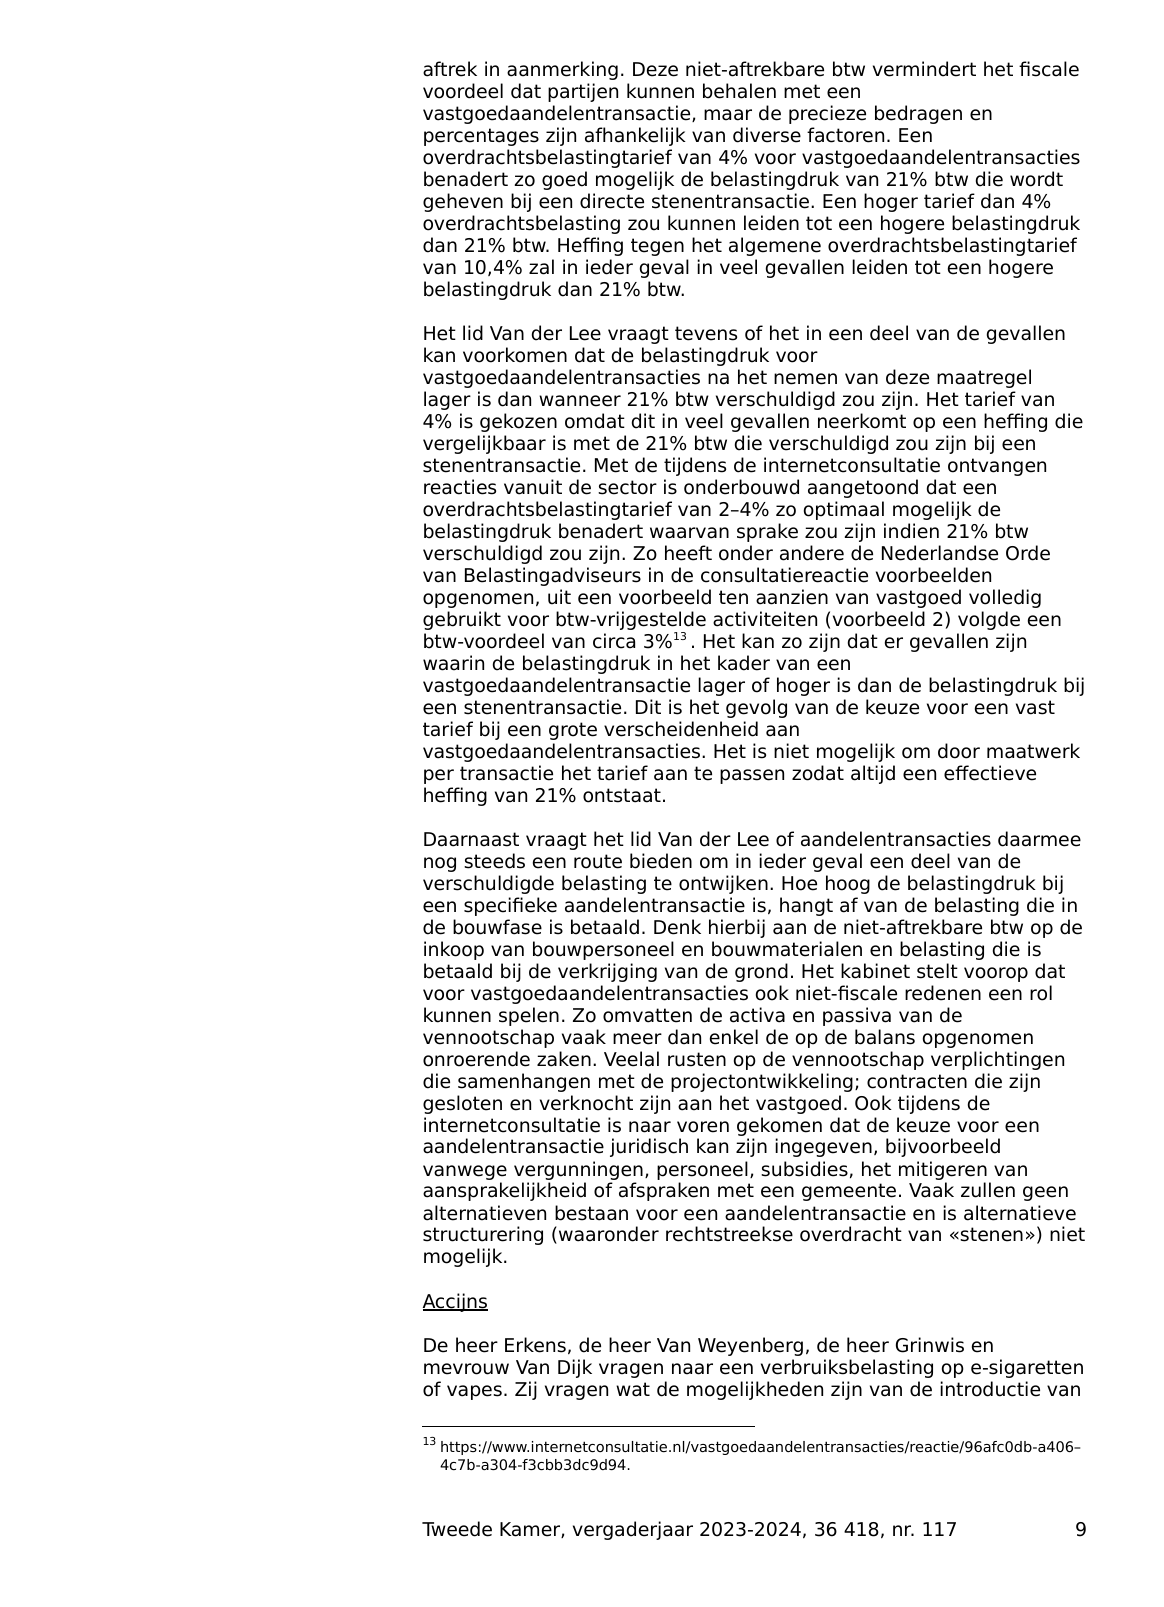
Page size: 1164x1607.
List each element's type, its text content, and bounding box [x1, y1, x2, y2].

text Daarnaast vraagt het lid Van der Lee of aandelentransacties daarmee nog steeds een route bieden om in ieder geval een deel van de verschuldigde belasting te ontwijken. Hoe hoog de belastingdruk bij een specifieke aandelentransactie is, hangt af van de belasting die in de bouwfase is betaald. Denk hierbij aan de niet-aftrekbare btw op de inkoop van bouwpersoneel en bouwmaterialen en belasting die is betaald bij de verkrijging van de grond. Het kabinet stelt voorop dat voor vastgoedaandelentransacties ook niet-fiscale redenen een rol kunnen spelen. Zo omvatten de activa en passiva van de vennootschap vaak meer dan enkel de op de balans opgenomen onroerende zaken. Veelal rusten op de vennootschap verplichtingen die samenhangen met de projectontwikkeling; contracten die zijn gesloten en verknocht zijn aan het vastgoed. Ook tijdens de internetconsultatie is naar voren gekomen dat de keuze voor een aandelentransactie juridisch kan zijn ingegeven, bijvoorbeeld vanwege vergunningen, personeel, subsidies, het mitigeren van aansprakelijkheid of afspraken met een gemeente. Vaak zullen geen alternatieven bestaan voor een aandelentransactie en is alternatieve structurering (waaronder rechtstreekse overdracht van «stenen») niet mogelijk. [422, 829, 1087, 1268]
text aftrek in aanmerking. Deze niet-aftrekbare btw vermindert het fiscale voordeel dat partijen kunnen behalen met een vastgoedaandelentransactie, maar de precieze bedragen en percentages zijn afhankelijk van diverse factoren. Een overdrachtsbelastingtarief van 4% voor vastgoedaandelentransacties benadert zo goed mogelijk de belastingdruk van 21% btw die wordt geheven bij een directe stenentransactie. Een hoger tarief dan 4% overdrachtsbelasting zou kunnen leiden tot een hogere belastingdruk dan 21% btw. Heffing tegen het algemene overdrachtsbelastingtarief van 10,4% zal in ieder geval in veel gevallen leiden tot een hogere belastingdruk dan 21% btw. [422, 59, 1087, 301]
text De heer Erkens, de heer Van Weyenberg, de heer Grinwis en mevrouw Van Dijk vragen naar een verbruiksbelasting op e-sigaretten of vapes. Zij vragen wat de mogelijkheden zijn van de introductie van [422, 1335, 1087, 1401]
text https://www.internetconsultatie.nl/vastgoedaandelentransacties/reactie/96afc0db-a406–4c7b-a304-f3cbb3dc9d94. [422, 1435, 1087, 1474]
subtitle Accijns [422, 1291, 1087, 1312]
text Het lid Van der Lee vraagt tevens of het in een deel van de gevallen kan voorkomen dat de belastingdruk voor vastgoedaandelentransacties na het nemen van deze maatregel lager is dan wanneer 21% btw verschuldigd zou zijn. Het tarief van 4% is gekozen omdat dit in veel gevallen neerkomt op een heffing die vergelijkbaar is met de 21% btw die verschuldigd zou zijn bij een stenentransactie. Met de tijdens de internetconsultatie ontvangen reacties vanuit de sector is onderbouwd aangetoond dat een overdrachtsbelastingtarief van 2–4% zo optimaal mogelijk de belastingdruk benadert waarvan sprake zou zijn indien 21% btw verschuldigd zou zijn. Zo heeft onder andere de Nederlandse Orde van Belastingadviseurs in de consultatiereactie voorbeelden opgenomen, uit een voorbeeld ten aanzien van vastgoed volledig gebruikt voor btw-vrijgestelde activiteiten (voorbeeld 2) volgde een btw-voordeel van circa 3%. Het kan zo zijn dat er gevallen zijn waarin de belastingdruk in het kader van een vastgoedaandelentransactie lager of hoger is dan de belastingdruk bij een stenentransactie. Dit is het gevolg van de keuze voor een vast tarief bij een grote verscheidenheid aan vastgoedaandelentransacties. Het is niet mogelijk om door maatwerk per transactie het tarief aan te passen zodat altijd een effectieve heffing van 21% ontstaat. [422, 323, 1087, 807]
